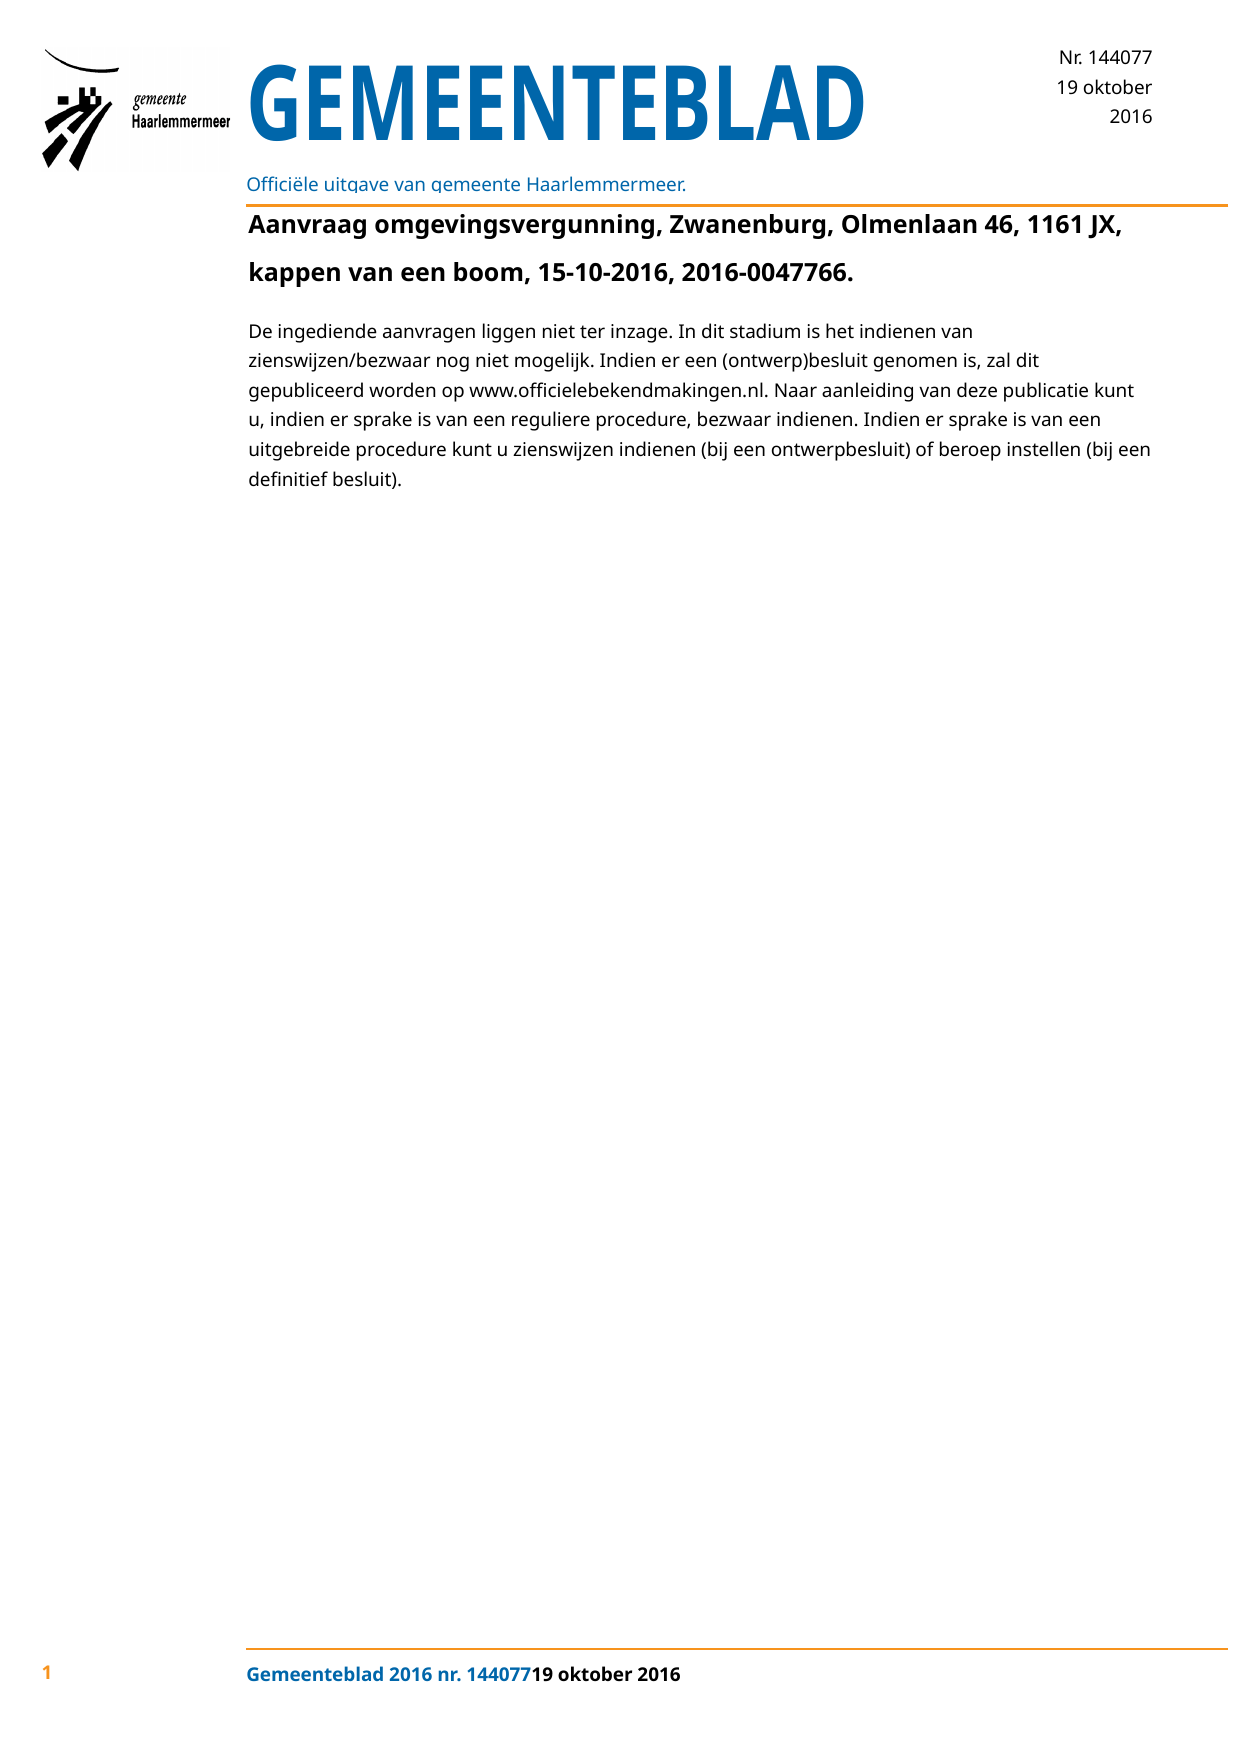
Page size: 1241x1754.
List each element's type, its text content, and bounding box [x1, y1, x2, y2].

picture [41, 47, 231, 172]
text De ingediende aanvragen liggen niet ter inzage. In dit stadium is het indienen van zienswijzen/bezwaar nog niet mogelijk. Indien er een (ontwerp)besluit genomen is, zal dit gepubliceerd worden op www.officielebekendmakingen.nl. Naar aanleiding van deze publicatie kunt u, indien er sprake is van een reguliere procedure, bezwaar indienen. Indien er sprake is van een uitgebreide procedure kunt u zienswijzen indienen (bij een ontwerpbesluit) of beroep instellen (bij een definitief besluit). [248, 318, 1152, 492]
text Aanvraag omgevingsvergunning, Zwanenburg, Olmenlaan 46, 1161 JX, kappen van een boom, 15-10-2016, 2016-0047766. [248, 207, 1152, 288]
